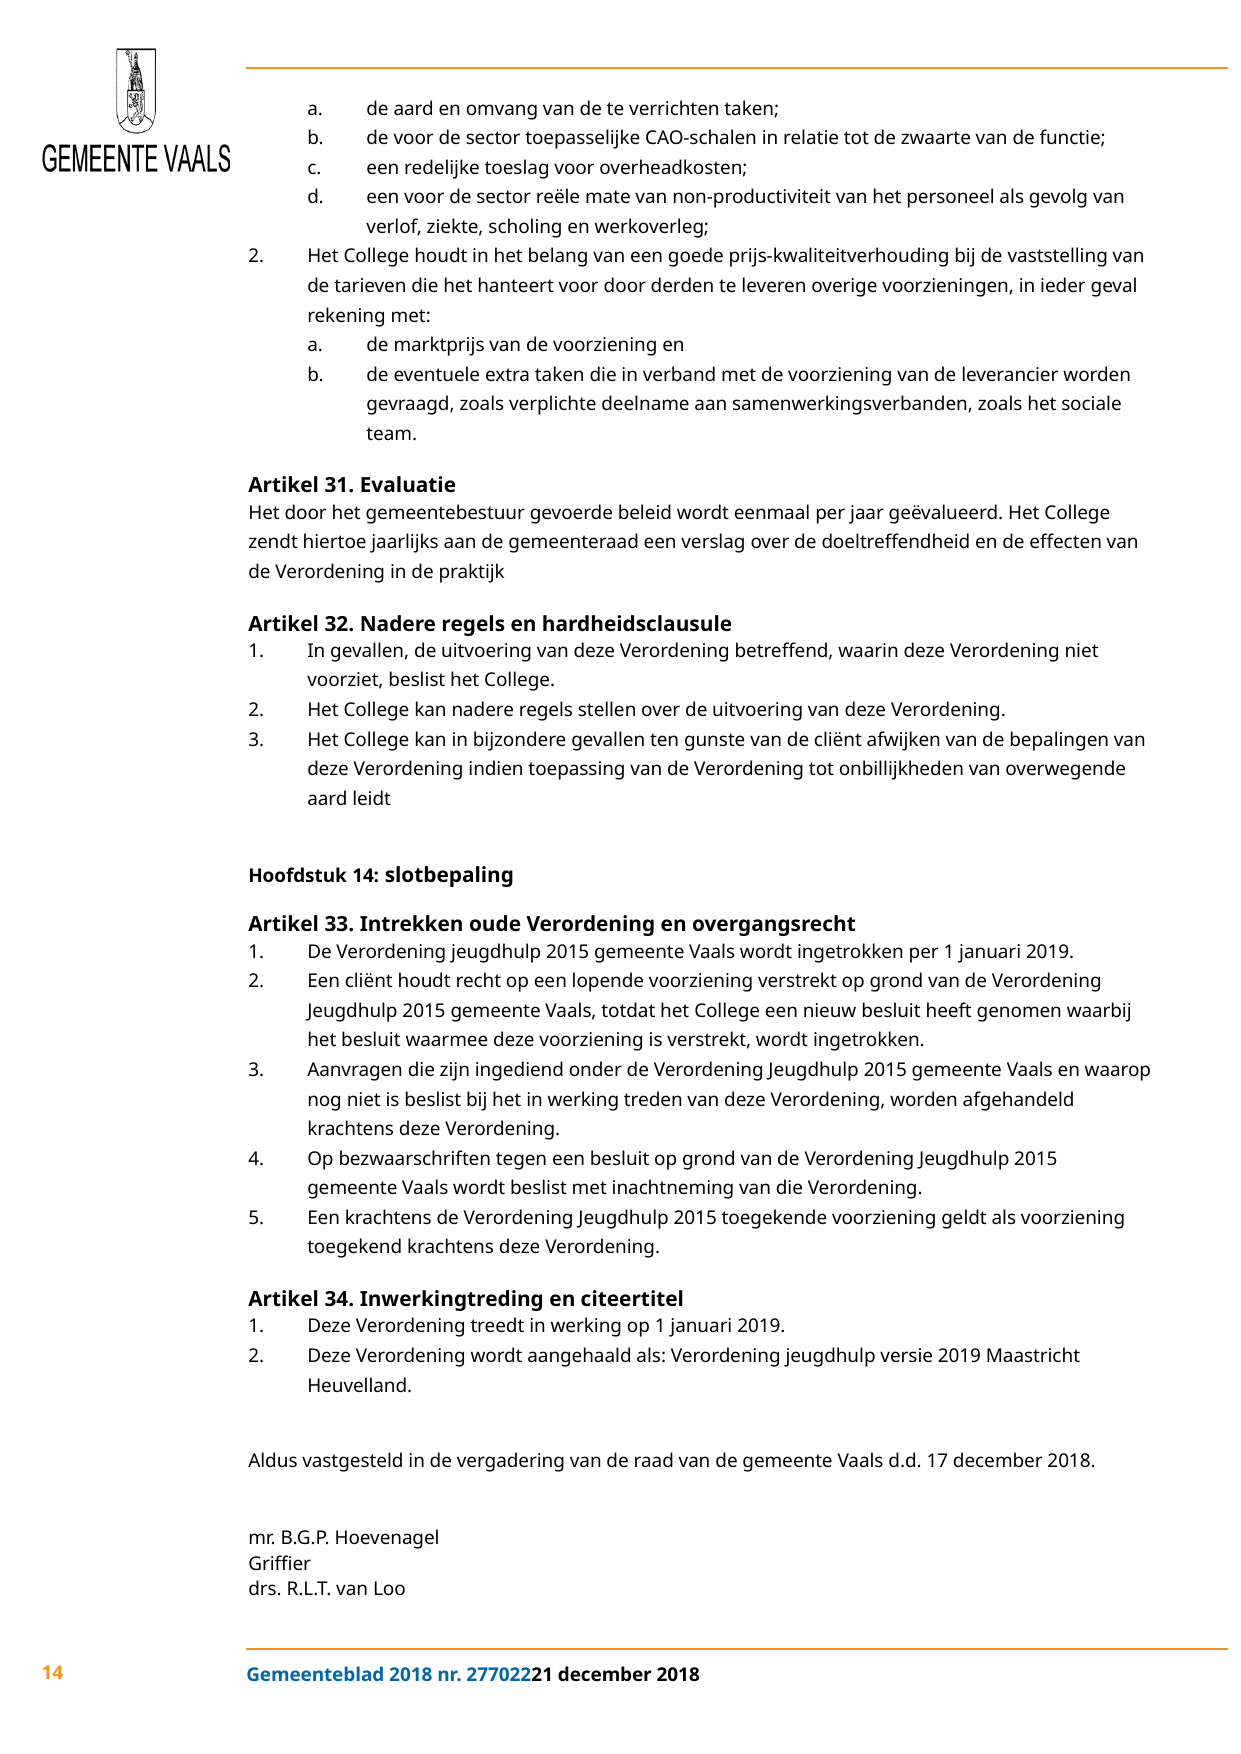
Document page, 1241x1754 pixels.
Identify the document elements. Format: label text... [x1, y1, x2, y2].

text Hoofdstuk 14: slotbepaling [248, 860, 1152, 889]
text Aldus vastgesteld in de vergadering van de raad van de gemeente Vaals d.d. 17 december 2018. [248, 1447, 1152, 1473]
text Griffier [248, 1550, 1152, 1576]
text mr. B.G.P. Hoevenagel [248, 1524, 1152, 1550]
text Artikel 33. Intrekken oude Verordening en overgangsrecht [248, 909, 1152, 938]
text Artikel 31. Evaluatie [248, 471, 1152, 499]
list de eventuele extra taken die in verband met de voorziening van de leverancier worden gevraagd, zoals verplichte deelname aan samenwerkingsverbanden, zoals het sociale team. [307, 361, 1152, 446]
list In gevallen, de uitvoering van deze Verordening betreffend, waarin deze Verordening niet voorziet, beslist het College. [248, 637, 1152, 692]
list een voor de sector reële mate van non-productiviteit van het personeel als gevolg van verlof, ziekte, scholing en werkoverleg; [307, 183, 1152, 239]
list de marktprijs van de voorziening en [307, 331, 1152, 357]
list Een cliënt houdt recht op een lopende voorziening verstrekt op grond van de Verordening Jeugdhulp 2015 gemeente Vaals, totdat het College een nieuw besluit heeft genomen waarbij het besluit waarmee deze voorziening is verstrekt, wordt ingetrokken. [248, 967, 1152, 1052]
list Deze Verordening wordt aangehaald als: Verordening jeugdhulp versie 2019 Maastricht Heuvelland. [248, 1342, 1152, 1397]
list Deze Verordening treedt in werking op 1 januari 2019. [248, 1313, 1152, 1338]
list Op bezwaarschriften tegen een besluit op grond van de Verordening Jeugdhulp 2015 gemeente Vaals wordt beslist met inachtneming van die Verordening. [248, 1145, 1152, 1200]
list een redelijke toeslag voor overheadkosten; [307, 154, 1152, 180]
list Aanvragen die zijn ingediend onder de Verordening Jeugdhulp 2015 gemeente Vaals en waarop nog niet is beslist bij het in werking treden van deze Verordening, worden afgehandeld krachtens deze Verordening. [248, 1056, 1152, 1141]
list Het College kan in bijzondere gevallen ten gunste van de cliënt afwijken van de bepalingen van deze Verordening indien toepassing van de Verordening tot onbillijkheden van overwegende aard leidt [248, 726, 1152, 811]
list de aard en omvang van de te verrichten taken; [307, 95, 1152, 121]
list Het College kan nadere regels stellen over de uitvoering van deze Verordening. [248, 696, 1152, 722]
text Het door het gemeentebestuur gevoerde beleid wordt eenmaal per jaar geëvalueerd. Het College zendt hiertoe jaarlijks aan de gemeenteraad een verslag over de doeltreffendheid en de effecten van de Verordening in de praktijk [248, 499, 1152, 584]
picture [41, 47, 231, 172]
list de voor de sector toepasselijke CAO-schalen in relatie tot de zwaarte van de functie; [307, 124, 1152, 150]
list De Verordening jeugdhulp 2015 gemeente Vaals wordt ingetrokken per 1 januari 2019. [248, 938, 1152, 964]
list Een krachtens de Verordening Jeugdhulp 2015 toegekende voorziening geldt als voorziening toegekend krachtens deze Verordening. [248, 1204, 1152, 1259]
text drs. R.L.T. van Loo [248, 1576, 1152, 1601]
text Artikel 34. Inwerkingtreding en citeertitel [248, 1284, 1152, 1313]
list Het College houdt in het belang van een goede prijs-kwaliteitverhouding bij de vaststelling van de tarieven die het hanteert voor door derden te leveren overige voorzieningen, in ieder geval rekening met: [248, 243, 1152, 328]
text Artikel 32. Nadere regels en hardheidsclausule [248, 609, 1152, 637]
